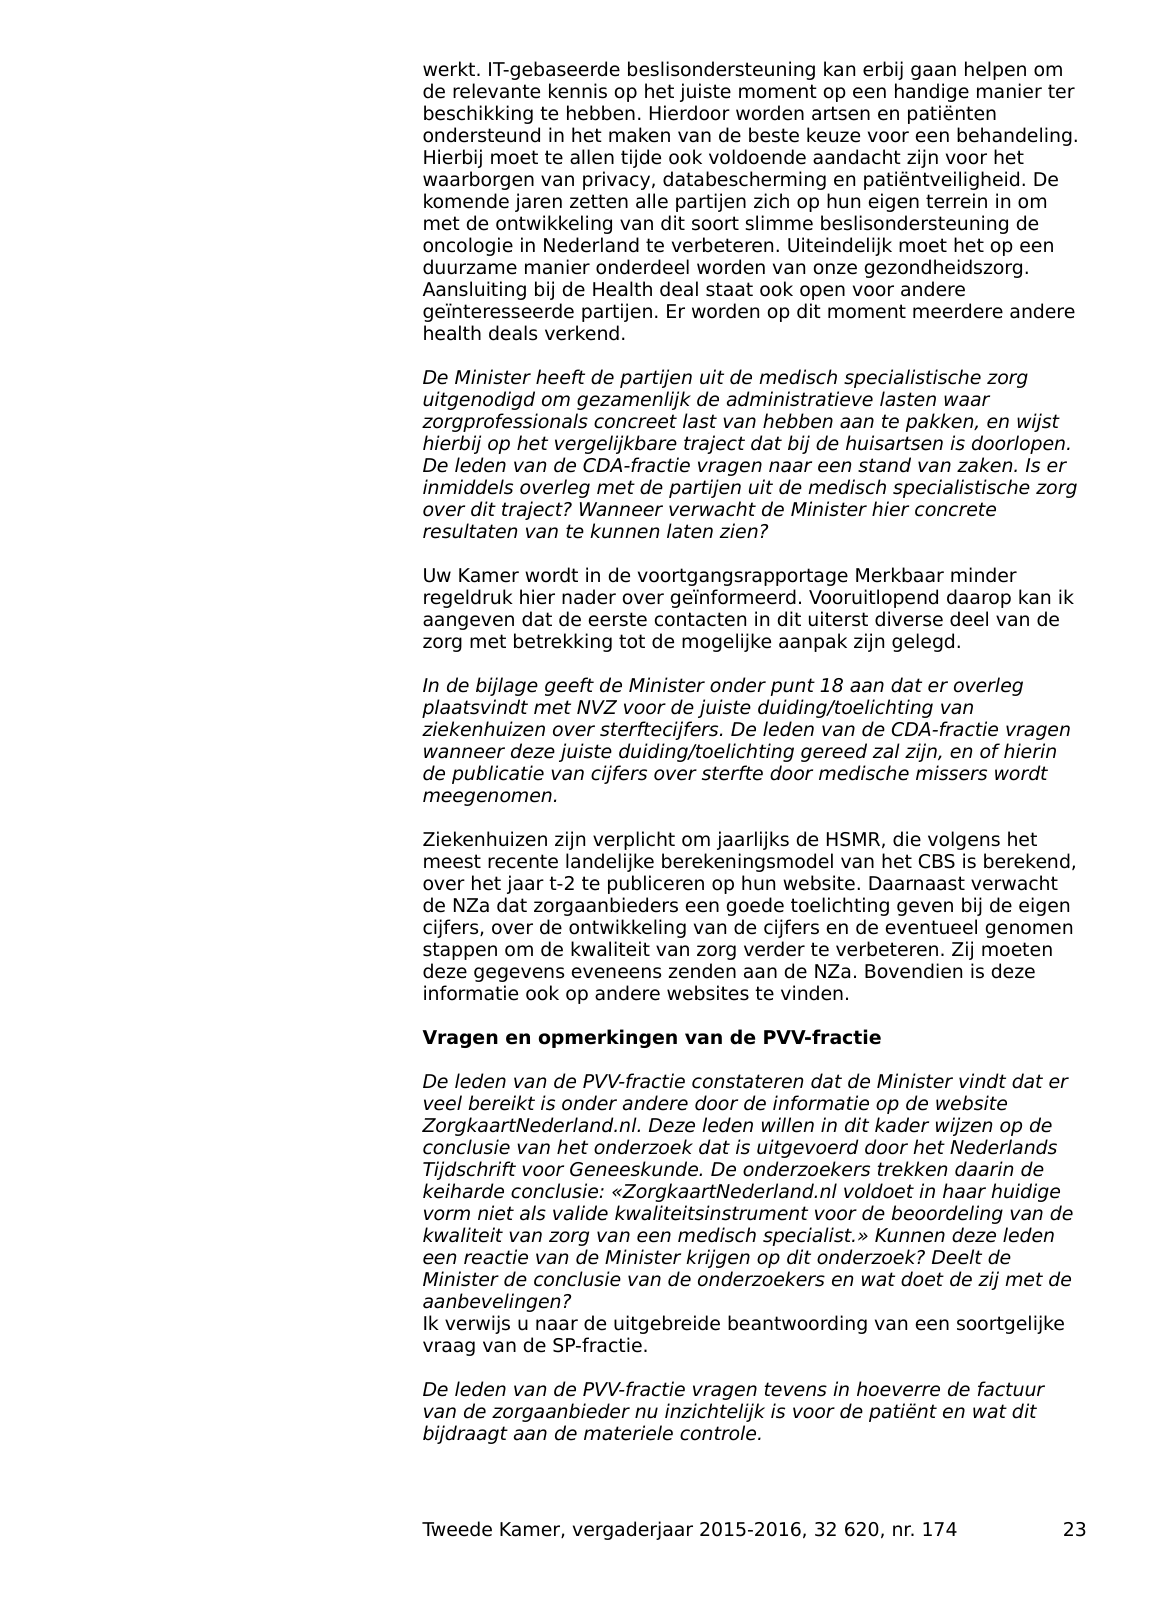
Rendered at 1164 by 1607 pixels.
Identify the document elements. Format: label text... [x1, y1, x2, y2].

text De leden van de PVV-fractie constateren dat de Minister vindt dat er veel bereikt is onder andere door de informatie op de website ZorgkaartNederland.nl. Deze leden willen in dit kader wijzen op de conclusie van het onderzoek dat is uitgevoerd door het Nederlands Tijdschrift voor Geneeskunde. De onderzoekers trekken daarin de keiharde conclusie: «ZorgkaartNederland.nl voldoet in haar huidige vorm niet als valide kwaliteitsinstrument voor de beoordeling van de kwaliteit van zorg van een medisch specialist.» Kunnen deze leden een reactie van de Minister krijgen op dit onderzoek? Deelt de Minister de conclusie van de onderzoekers en wat doet de zij met de aanbevelingen? [422, 1071, 1087, 1313]
text Ziekenhuizen zijn verplicht om jaarlijks de HSMR, die volgens het meest recente landelijke berekeningsmodel van het CBS is berekend, over het jaar t-2 te publiceren op hun website. Daarnaast verwacht de NZa dat zorgaanbieders een goede toelichting geven bij de eigen cijfers, over de ontwikkeling van de cijfers en de eventueel genomen stappen om de kwaliteit van zorg verder te verbeteren. Zij moeten deze gegevens eveneens zenden aan de NZa. Bovendien is deze informatie ook op andere websites te vinden. [422, 829, 1087, 1005]
subtitle Vragen en opmerkingen van de PVV-fractie [422, 1027, 1087, 1049]
text Uw Kamer wordt in de voortgangsrapportage Merkbaar minder regeldruk hier nader over geïnformeerd. Vooruitlopend daarop kan ik aangeven dat de eerste contacten in dit uiterst diverse deel van de zorg met betrekking tot de mogelijke aanpak zijn gelegd. [422, 565, 1087, 653]
text In de bijlage geeft de Minister onder punt 18 aan dat er overleg plaatsvindt met NVZ voor de juiste duiding/toelichting van ziekenhuizen over sterftecijfers. De leden van de CDA-fractie vragen wanneer deze juiste duiding/toelichting gereed zal zijn, en of hierin de publicatie van cijfers over sterfte door medische missers wordt meegenomen. [422, 675, 1087, 807]
text De leden van de PVV-fractie vragen tevens in hoeverre de factuur van de zorgaanbieder nu inzichtelijk is voor de patiënt en wat dit bijdraagt aan de materiele controle. [422, 1379, 1087, 1445]
text Ik verwijs u naar de uitgebreide beantwoording van een soortgelijke vraag van de SP-fractie. [422, 1313, 1087, 1357]
text werkt. IT-gebaseerde beslisondersteuning kan erbij gaan helpen om de relevante kennis op het juiste moment op een handige manier ter beschikking te hebben. Hierdoor worden artsen en patiënten ondersteund in het maken van de beste keuze voor een behandeling. Hierbij moet te allen tijde ook voldoende aandacht zijn voor het waarborgen van privacy, databescherming en patiëntveiligheid. De komende jaren zetten alle partijen zich op hun eigen terrein in om met de ontwikkeling van dit soort slimme beslisondersteuning de oncologie in Nederland te verbeteren. Uiteindelijk moet het op een duurzame manier onderdeel worden van onze gezondheidszorg. Aansluiting bij de Health deal staat ook open voor andere geïnteresseerde partijen. Er worden op dit moment meerdere andere health deals verkend. [422, 59, 1087, 345]
text De Minister heeft de partijen uit de medisch specialistische zorg uitgenodigd om gezamenlijk de administratieve lasten waar zorgprofessionals concreet last van hebben aan te pakken, en wijst hierbij op het vergelijkbare traject dat bij de huisartsen is doorlopen. De leden van de CDA-fractie vragen naar een stand van zaken. Is er inmiddels overleg met de partijen uit de medisch specialistische zorg over dit traject? Wanneer verwacht de Minister hier concrete resultaten van te kunnen laten zien? [422, 367, 1087, 543]
